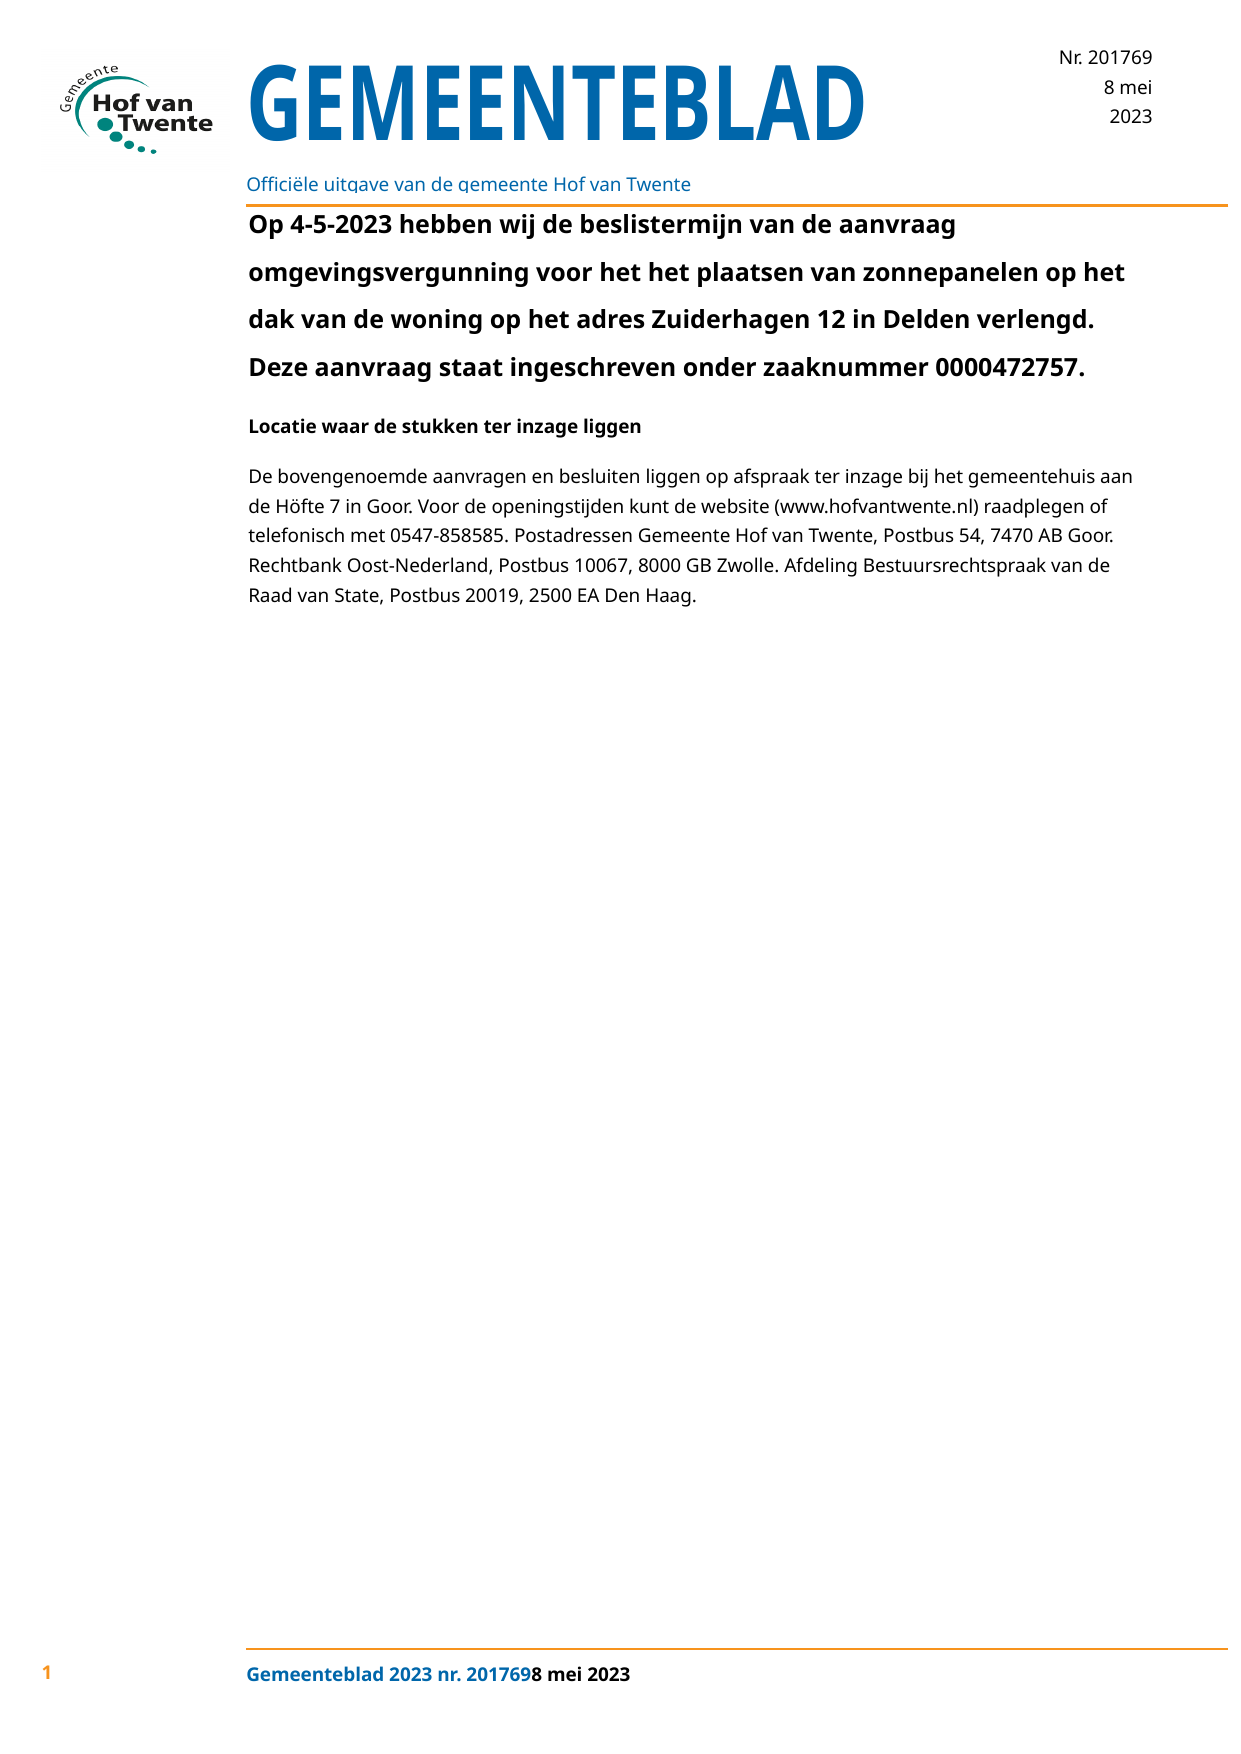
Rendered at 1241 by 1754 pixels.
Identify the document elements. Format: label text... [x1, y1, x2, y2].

text De bovengenoemde aanvragen en besluiten liggen op afspraak ter inzage bij het gemeentehuis aan de Höfte 7 in Goor. Voor de openingstijden kunt de website (www.hofvantwente.nl) raadplegen of telefonisch met 0547-858585. Postadressen Gemeente Hof van Twente, Postbus 54, 7470 AB Goor. Rechtbank Oost-Nederland, Postbus 10067, 8000 GB Zwolle. Afdeling Bestuursrechtspraak van de Raad van State, Postbus 20019, 2500 EA Den Haag. [248, 463, 1152, 608]
text Locatie waar de stukken ter inzage liggen [248, 413, 1152, 439]
text Op 4-5-2023 hebben wij de beslistermijn van de aanvraag omgevingsvergunning voor het het plaatsen van zonnepanelen op het dak van de woning op het adres Zuiderhagen 12 in Delden verlengd. Deze aanvraag staat ingeschreven onder zaaknummer 0000472757. [248, 207, 1152, 384]
picture [41, 47, 231, 172]
